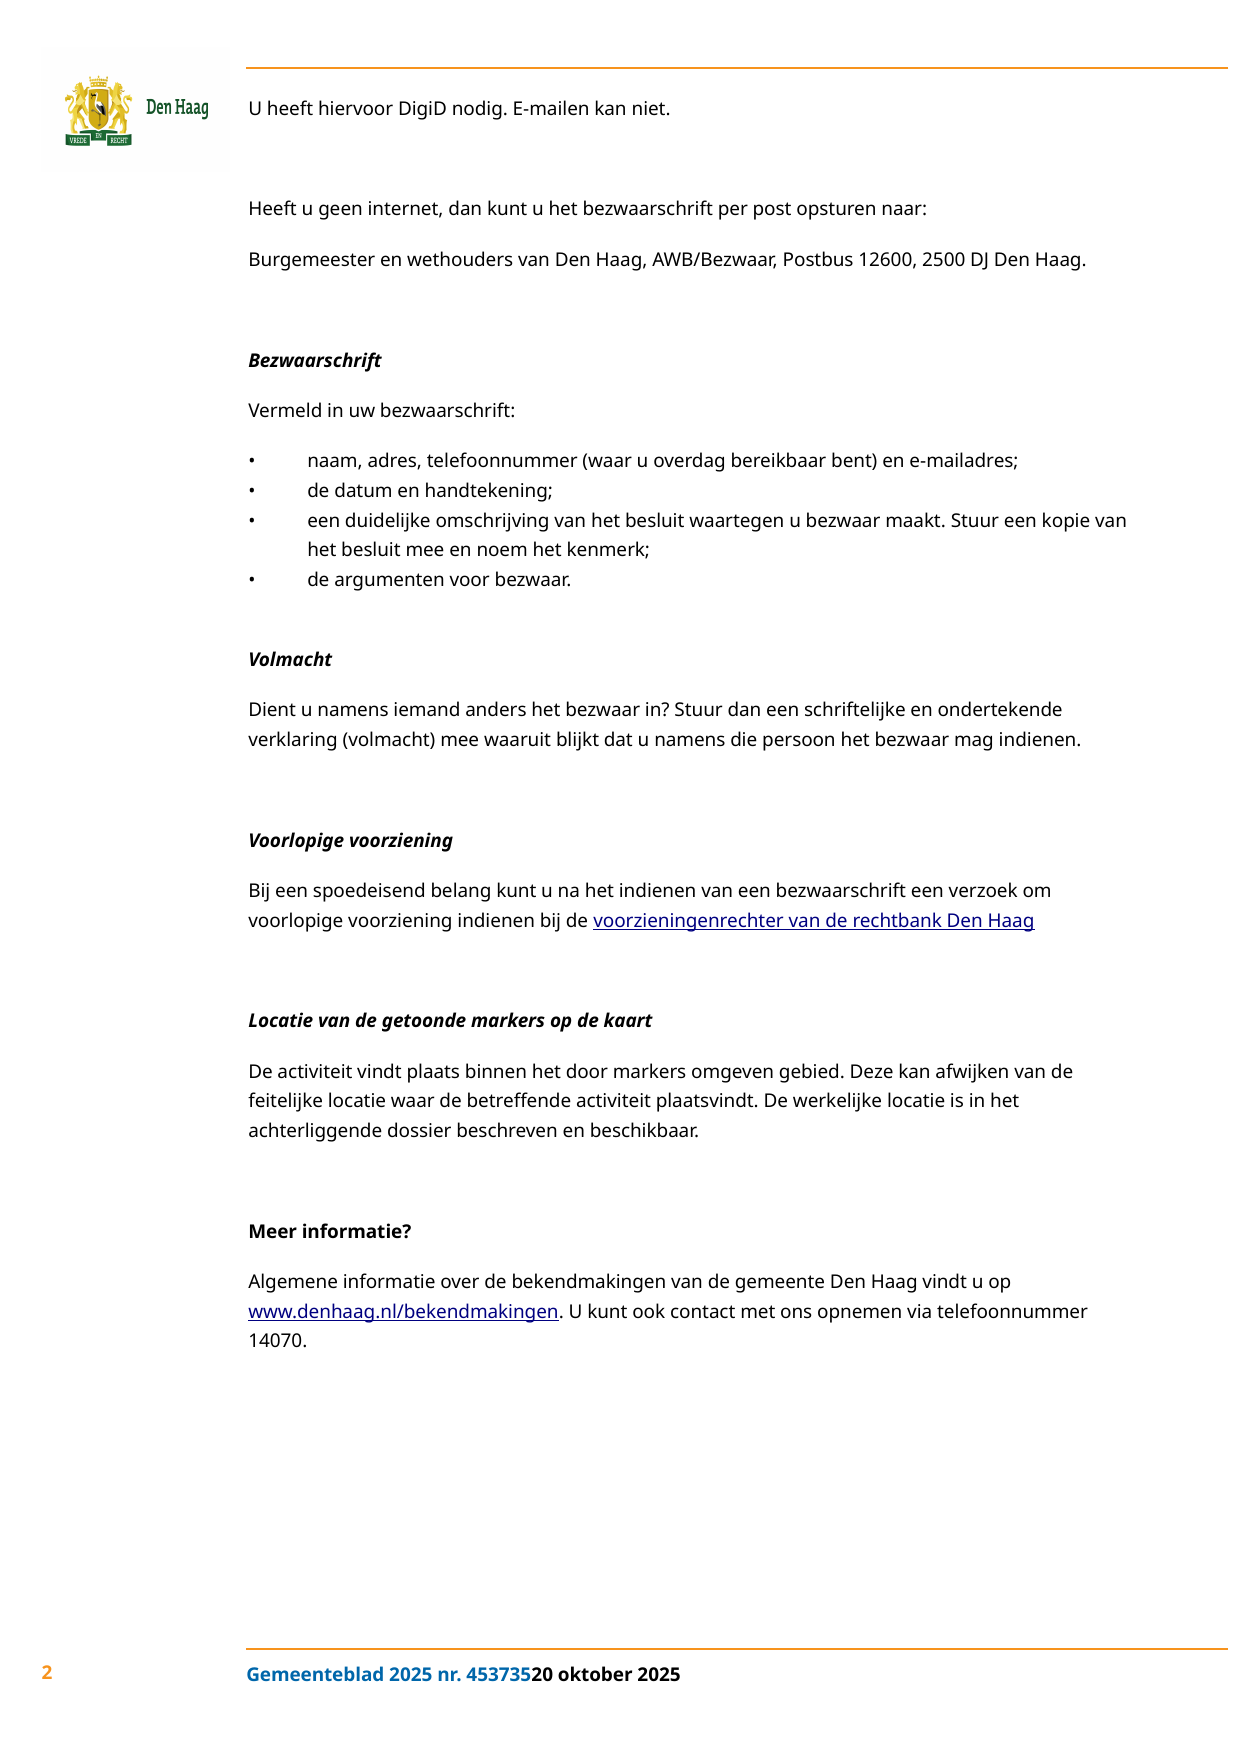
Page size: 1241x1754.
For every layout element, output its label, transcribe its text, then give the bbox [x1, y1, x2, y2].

text Bij een spoedeisend belang kunt u na het indienen van een bezwaarschrift een verzoek om voorlopige voorziening indienen bij de voorzieningenrechter van de rechtbank Den Haag [248, 877, 1152, 933]
text Burgemeester en wethouders van Den Haag, AWB/Bezwaar, Postbus 12600, 2500 DJ Den Haag. [248, 246, 1152, 272]
text De activiteit vindt plaats binnen het door markers omgeven gebied. Deze kan afwijken van de feitelijke locatie waar de betreffende activiteit plaatsvindt. De werkelijke locatie is in het achterliggende dossier beschreven en beschikbaar. [248, 1058, 1152, 1143]
text Algemene informatie over de bekendmakingen van de gemeente Den Haag vindt u op www.denhaag.nl/bekendmakingen. U kunt ook contact met ons opnemen via telefoonnummer 14070. [248, 1268, 1152, 1353]
text Dient u namens iemand anders het bezwaar in? Stuur dan een schriftelijke en ondertekende verklaring (volmacht) mee waaruit blijkt dat u namens die persoon het bezwaar mag indienen. [248, 696, 1152, 752]
list een duidelijke omschrijving van het besluit waartegen u bezwaar maakt. Stuur een kopie van het besluit mee en noem het kenmerk; [248, 507, 1152, 562]
picture [41, 47, 231, 172]
text Bezwaarschrift [248, 347, 1152, 373]
text U heeft hiervoor DigiD nodig. E-mailen kan niet. [248, 95, 1152, 121]
list de datum en handtekening; [248, 477, 1152, 503]
text Vermeld in uw bezwaarschrift: [248, 397, 1152, 423]
text Meer informatie? [248, 1218, 1152, 1244]
list de argumenten voor bezwaar. [248, 566, 1152, 592]
text Voorlopige voorziening [248, 827, 1152, 853]
list naam, adres, telefoonnummer (waar u overdag bereikbaar bent) en e-mailadres; [248, 448, 1152, 473]
text Locatie van de getoonde markers op de kaart [248, 1008, 1152, 1033]
text Heeft u geen internet, dan kunt u het bezwaarschrift per post opsturen naar: [248, 196, 1152, 221]
text Volmacht [248, 646, 1152, 672]
